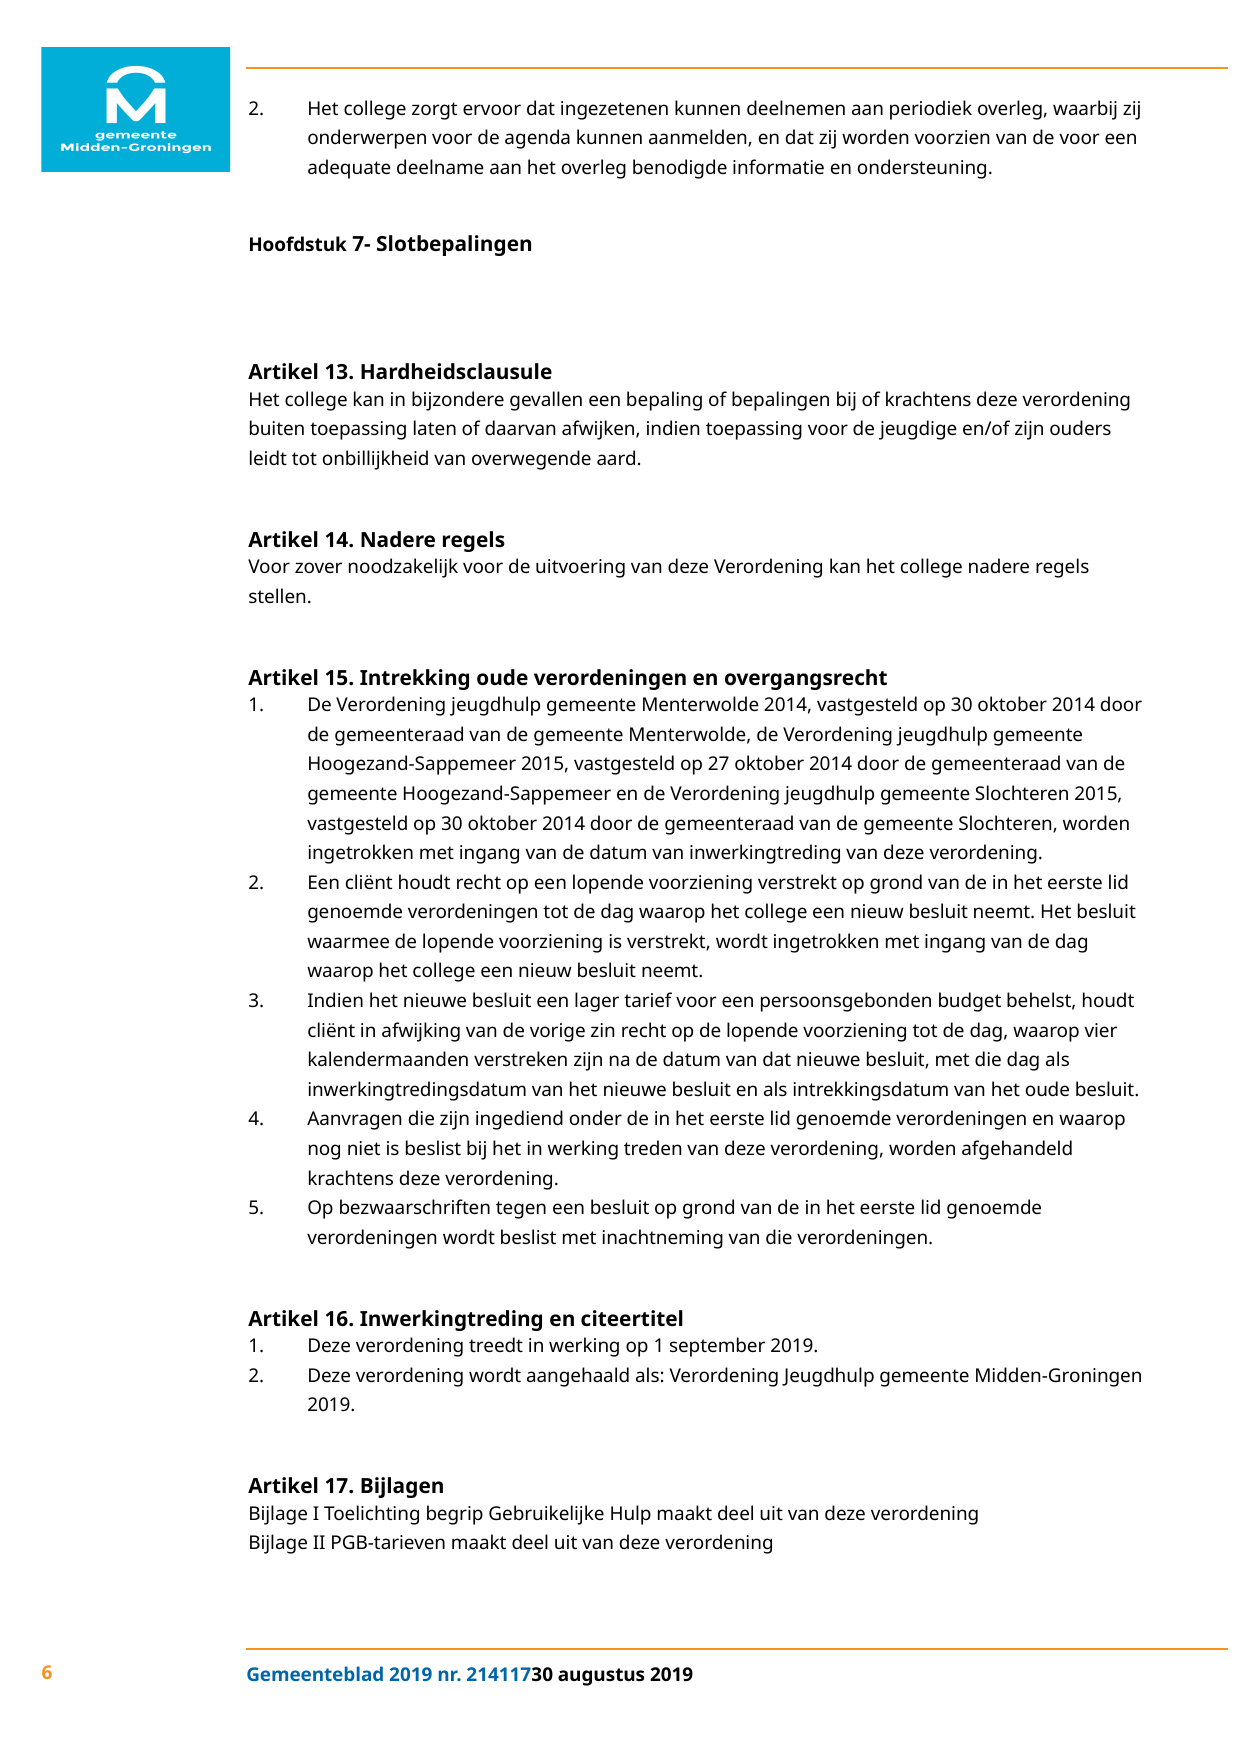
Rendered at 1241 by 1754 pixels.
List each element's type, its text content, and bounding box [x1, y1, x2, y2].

text Bijlage II PGB-tarieven maakt deel uit van deze verordening [248, 1529, 1152, 1555]
text Artikel 16. Inwerkingtreding en citeertitel [248, 1304, 1152, 1332]
text Bijlage I Toelichting begrip Gebruikelijke Hulp maakt deel uit van deze verordening [248, 1500, 1152, 1526]
list De Verordening jeugdhulp gemeente Menterwolde 2014, vastgesteld op 30 oktober 2014 door de gemeenteraad van de gemeente Menterwolde, de Verordening jeugdhulp gemeente Hoogezand-Sappemeer 2015, vastgesteld op 27 oktober 2014 door de gemeenteraad van de gemeente Hoogezand-Sappemeer en de Verordening jeugdhulp gemeente Slochteren 2015, vastgesteld op 30 oktober 2014 door de gemeenteraad van de gemeente Slochteren, worden ingetrokken met ingang van de datum van inwerkingtreding van deze verordening. [248, 691, 1152, 865]
text Artikel 17. Bijlagen [248, 1471, 1152, 1500]
list Indien het nieuwe besluit een lager tarief voor een persoonsgebonden budget behelst, houdt cliënt in afwijking van de vorige zin recht op de lopende voorziening tot de dag, waarop vier kalendermaanden verstreken zijn na de datum van dat nieuwe besluit, met die dag als inwerkingtredingsdatum van het nieuwe besluit en als intrekkingsdatum van het oude besluit. [248, 987, 1152, 1102]
text Het college kan in bijzondere gevallen een bepaling of bepalingen bij of krachtens deze verordening buiten toepassing laten of daarvan afwijken, indien toepassing voor de jeugdige en/of zijn ouders leidt tot onbillijkheid van overwegende aard. [248, 386, 1152, 471]
list Een cliënt houdt recht op een lopende voorziening verstrekt op grond van de in het eerste lid genoemde verordeningen tot de dag waarop het college een nieuw besluit neemt. Het besluit waarmee de lopende voorziening is verstrekt, wordt ingetrokken met ingang van de dag waarop het college een nieuw besluit neemt. [248, 869, 1152, 983]
list Aanvragen die zijn ingediend onder de in het eerste lid genoemde verordeningen en waarop nog niet is beslist bij het in werking treden van deze verordening, worden afgehandeld krachtens deze verordening. [248, 1106, 1152, 1190]
text Artikel 15. Intrekking oude verordeningen en overgangsrecht [248, 663, 1152, 691]
list Deze verordening wordt aangehaald als: Verordening Jeugdhulp gemeente Midden-Groningen 2019. [248, 1362, 1152, 1417]
picture [184, 146, 190, 153]
text Hoofdstuk 7- Slotbepalingen [248, 229, 1152, 258]
list Het college zorgt ervoor dat ingezetenen kunnen deelnemen aan periodiek overleg, waarbij zij onderwerpen voor de agenda kunnen aanmelden, en dat zij worden voorzien van de voor een adequate deelname aan het overleg benodigde informatie en ondersteuning. [248, 95, 1152, 180]
picture [108, 66, 164, 82]
list Deze verordening treedt in werking op 1 september 2019. [248, 1332, 1152, 1358]
picture [107, 89, 165, 122]
list Op bezwaarschriften tegen een besluit op grond van de in het eerste lid genoemde verordeningen wordt beslist met inachtneming van die verordeningen. [248, 1194, 1152, 1249]
text Voor zover noodzakelijk voor de uitvoering van deze Verordening kan het college nadere regels stellen. [248, 553, 1152, 609]
text Artikel 13. Hardheidsclausule [248, 357, 1152, 386]
text Artikel 14. Nadere regels [248, 525, 1152, 553]
